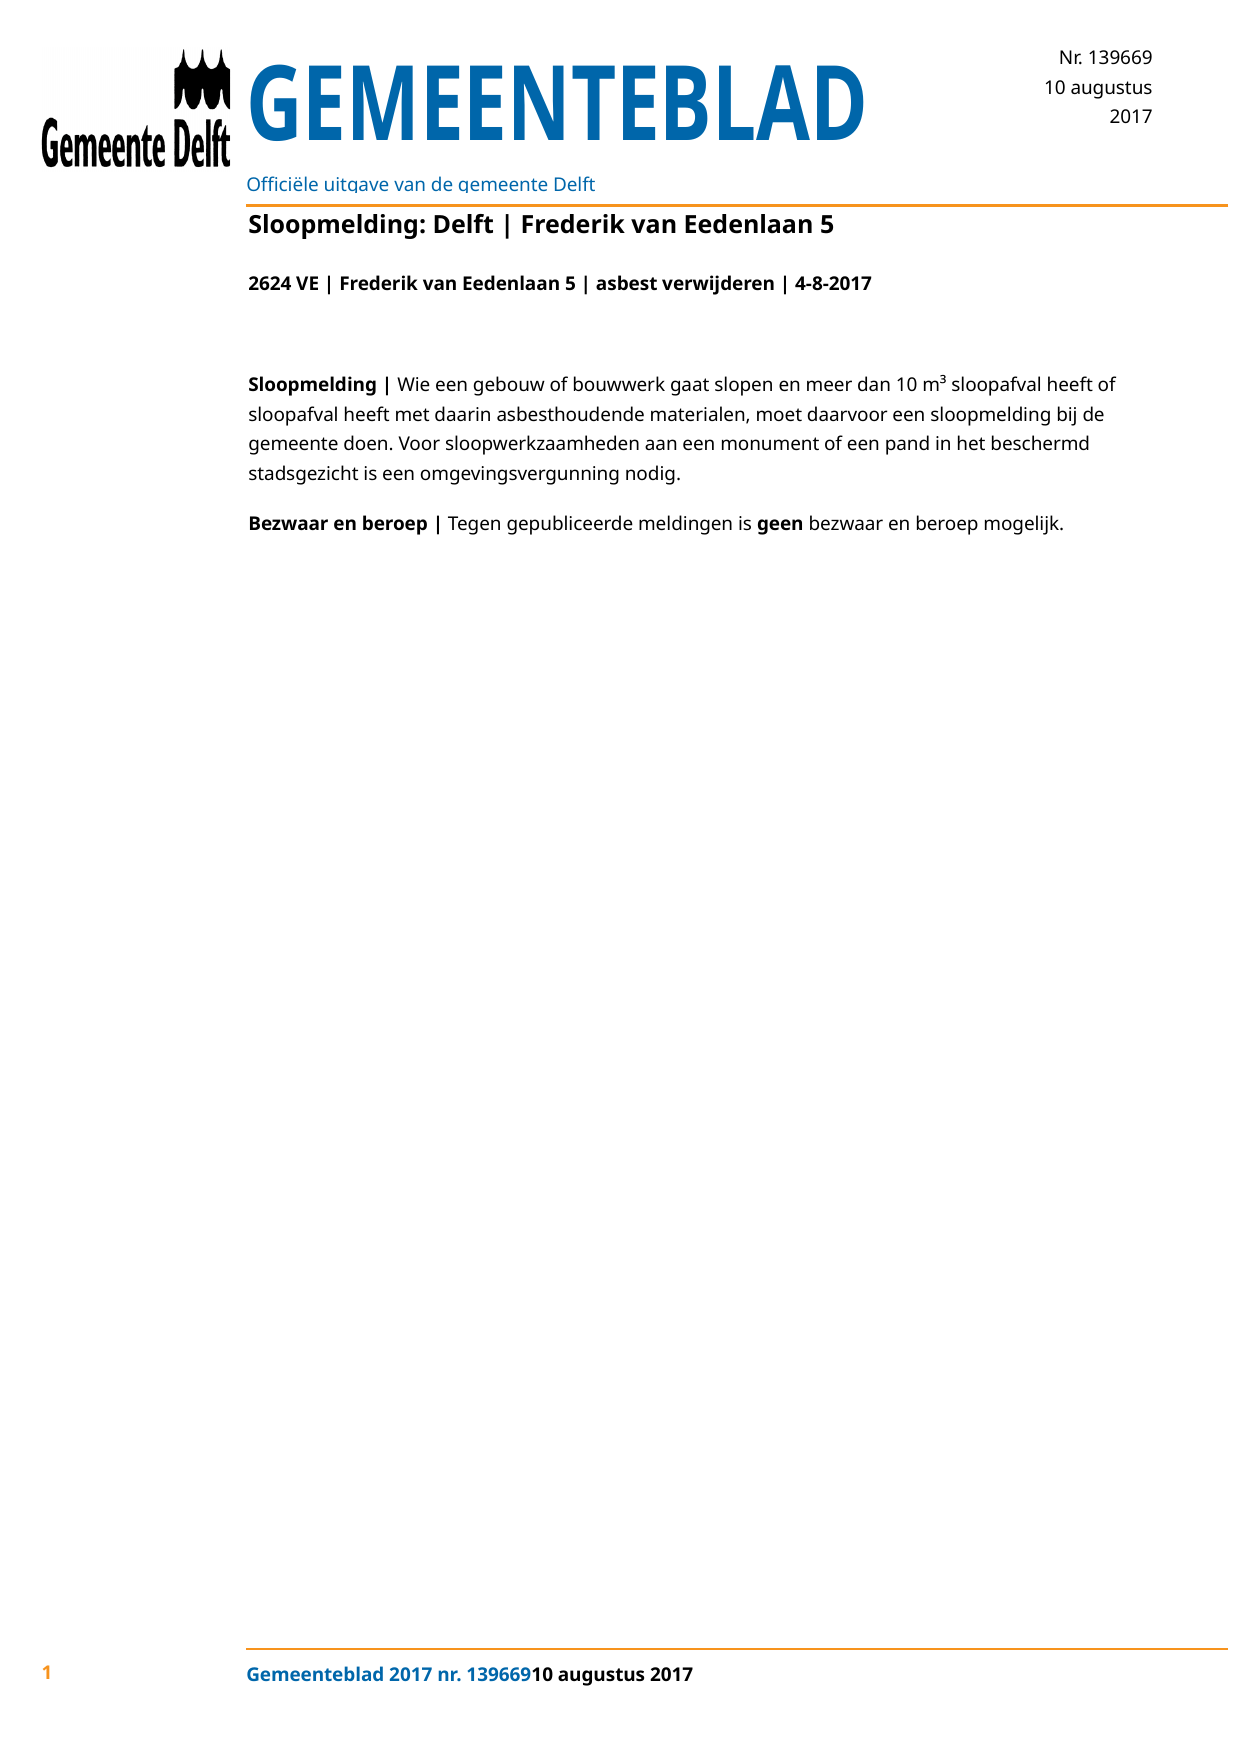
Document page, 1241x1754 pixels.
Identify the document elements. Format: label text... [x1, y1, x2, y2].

text Sloopmelding | Wie een gebouw of bouwwerk gaat slopen en meer dan 10 m³ sloopafval heeft of sloopafval heeft met daarin asbesthoudende materialen, moet daarvoor een sloopmelding bij de gemeente doen. Voor sloopwerkzaamheden aan een monument of een pand in het beschermd stadsgezicht is een omgevingsvergunning nodig. [248, 371, 1152, 486]
text Sloopmelding: Delft | Frederik van Eedenlaan 5 [248, 207, 1152, 241]
text 2624 VE | Frederik van Eedenlaan 5 | asbest verwijderen | 4-8-2017 [248, 270, 1152, 296]
text Bezwaar en beroep | Tegen gepubliceerde meldingen is geen bezwaar en beroep mogelijk. [248, 510, 1152, 536]
picture [41, 47, 231, 172]
